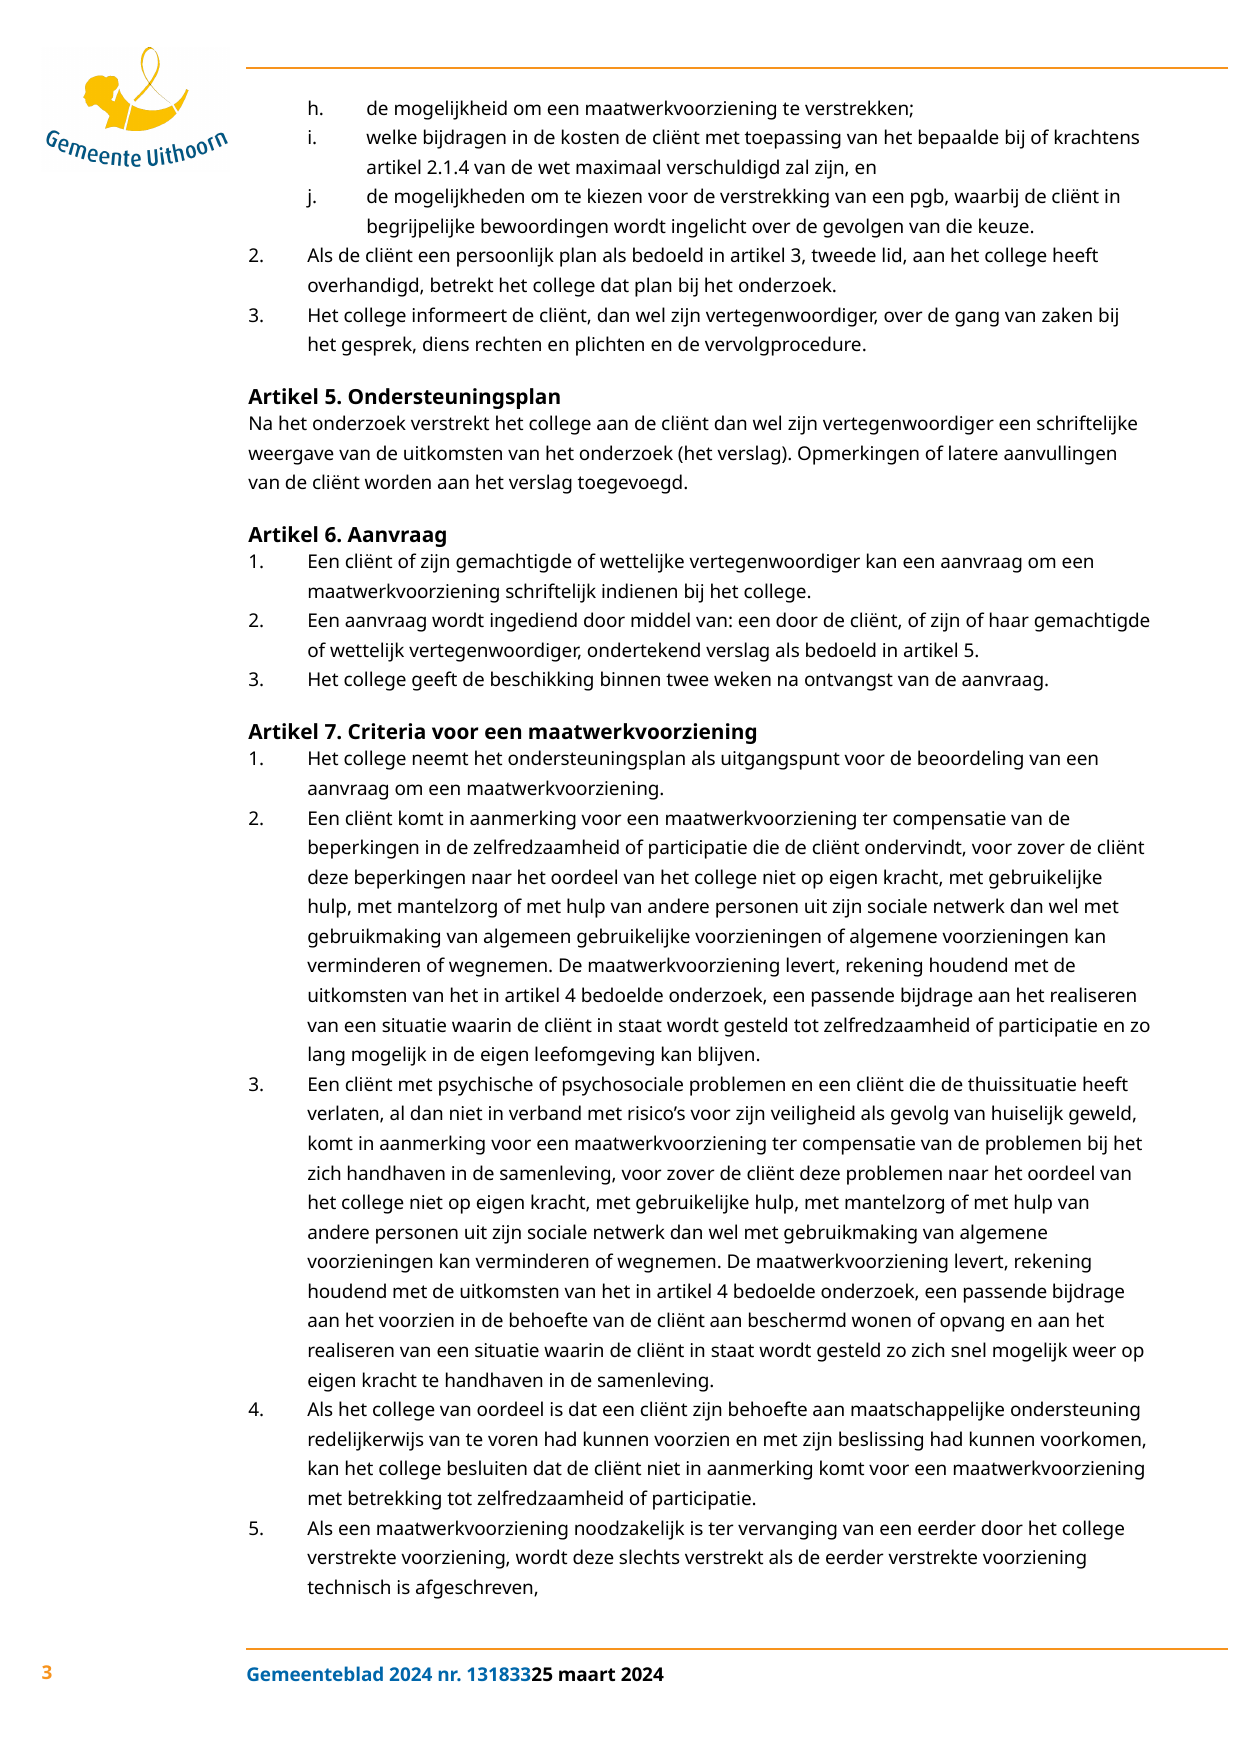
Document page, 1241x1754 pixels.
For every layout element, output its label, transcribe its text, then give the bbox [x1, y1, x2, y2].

text Na het onderzoek verstrekt het college aan de cliënt dan wel zijn vertegenwoordiger een schriftelijke weergave van de uitkomsten van het onderzoek (het verslag). Opmerkingen of latere aanvullingen van de cliënt worden aan het verslag toegevoegd. [248, 410, 1152, 495]
list Als de cliënt een persoonlijk plan als bedoeld in artikel 3, tweede lid, aan het college heeft overhandigd, betrekt het college dat plan bij het onderzoek. [248, 243, 1152, 298]
list de mogelijkheden om te kiezen voor de verstrekking van een pgb, waarbij de cliënt in begrijpelijke bewoordingen wordt ingelicht over de gevolgen van die keuze. [307, 183, 1152, 239]
text Artikel 7. Criteria voor een maatwerkvoorziening [248, 717, 1152, 746]
list de mogelijkheid om een maatwerkvoorziening te verstrekken; [307, 95, 1152, 121]
list Een cliënt of zijn gemachtigde of wettelijke vertegenwoordiger kan een aanvraag om een maatwerkvoorziening schriftelijk indienen bij het college. [248, 548, 1152, 604]
list Als het college van oordeel is dat een cliënt zijn behoefte aan maatschappelijke ondersteuning redelijkerwijs van te voren had kunnen voorzien en met zijn beslissing had kunnen voorkomen, kan het college besluiten dat de cliënt niet in aanmerking komt voor een maatwerkvoorziening met betrekking tot zelfredzaamheid of participatie. [248, 1396, 1152, 1511]
text Artikel 5. Ondersteuningsplan [248, 382, 1152, 410]
list Een aanvraag wordt ingediend door middel van: een door de cliënt, of zijn of haar gemachtigde of wettelijk vertegenwoordiger, ondertekend verslag als bedoeld in artikel 5. [248, 607, 1152, 663]
list Het college informeert de cliënt, dan wel zijn vertegenwoordiger, over de gang van zaken bij het gesprek, diens rechten en plichten en de vervolgprocedure. [248, 302, 1152, 357]
text Artikel 6. Aanvraag [248, 520, 1152, 548]
list Het college neemt het ondersteuningsplan als uitgangspunt voor de beoordeling van een aanvraag om een maatwerkvoorziening. [248, 746, 1152, 801]
list Als een maatwerkvoorziening noodzakelijk is ter vervanging van een eerder door het college verstrekte voorziening, wordt deze slechts verstrekt als de eerder verstrekte voorziening technisch is afgeschreven, [248, 1515, 1152, 1599]
list Het college geeft de beschikking binnen twee weken na ontvangst van de aanvraag. [248, 667, 1152, 692]
list welke bijdragen in de kosten de cliënt met toepassing van het bepaalde bij of krachtens artikel 2.1.4 van de wet maximaal verschuldigd zal zijn, en [307, 124, 1152, 180]
list Een cliënt komt in aanmerking voor een maatwerkvoorziening ter compensatie van de beperkingen in de zelfredzaamheid of participatie die de cliënt ondervindt, voor zover de cliënt deze beperkingen naar het oordeel van het college niet op eigen kracht, met gebruikelijke hulp, met mantelzorg of met hulp van andere personen uit zijn sociale netwerk dan wel met gebruikmaking van algemeen gebruikelijke voorzieningen of algemene voorzieningen kan verminderen of wegnemen. De maatwerkvoorziening levert, rekening houdend met de uitkomsten van het in artikel 4 bedoelde onderzoek, een passende bijdrage aan het realiseren van een situatie waarin de cliënt in staat wordt gesteld tot zelfredzaamheid of participatie en zo lang mogelijk in de eigen leefomgeving kan blijven. [248, 805, 1152, 1067]
picture [41, 47, 231, 172]
list Een cliënt met psychische of psychosociale problemen en een cliënt die de thuissituatie heeft verlaten, al dan niet in verband met risico’s voor zijn veiligheid als gevolg van huiselijk geweld, komt in aanmerking voor een maatwerkvoorziening ter compensatie van de problemen bij het zich handhaven in de samenleving, voor zover de cliënt deze problemen naar het oordeel van het college niet op eigen kracht, met gebruikelijke hulp, met mantelzorg of met hulp van andere personen uit zijn sociale netwerk dan wel met gebruikmaking van algemene voorzieningen kan verminderen of wegnemen. De maatwerkvoorziening levert, rekening houdend met de uitkomsten van het in artikel 4 bedoelde onderzoek, een passende bijdrage aan het voorzien in de behoefte van de cliënt aan beschermd wonen of opvang en aan het realiseren van een situatie waarin de cliënt in staat wordt gesteld zo zich snel mogelijk weer op eigen kracht te handhaven in de samenleving. [248, 1071, 1152, 1392]
